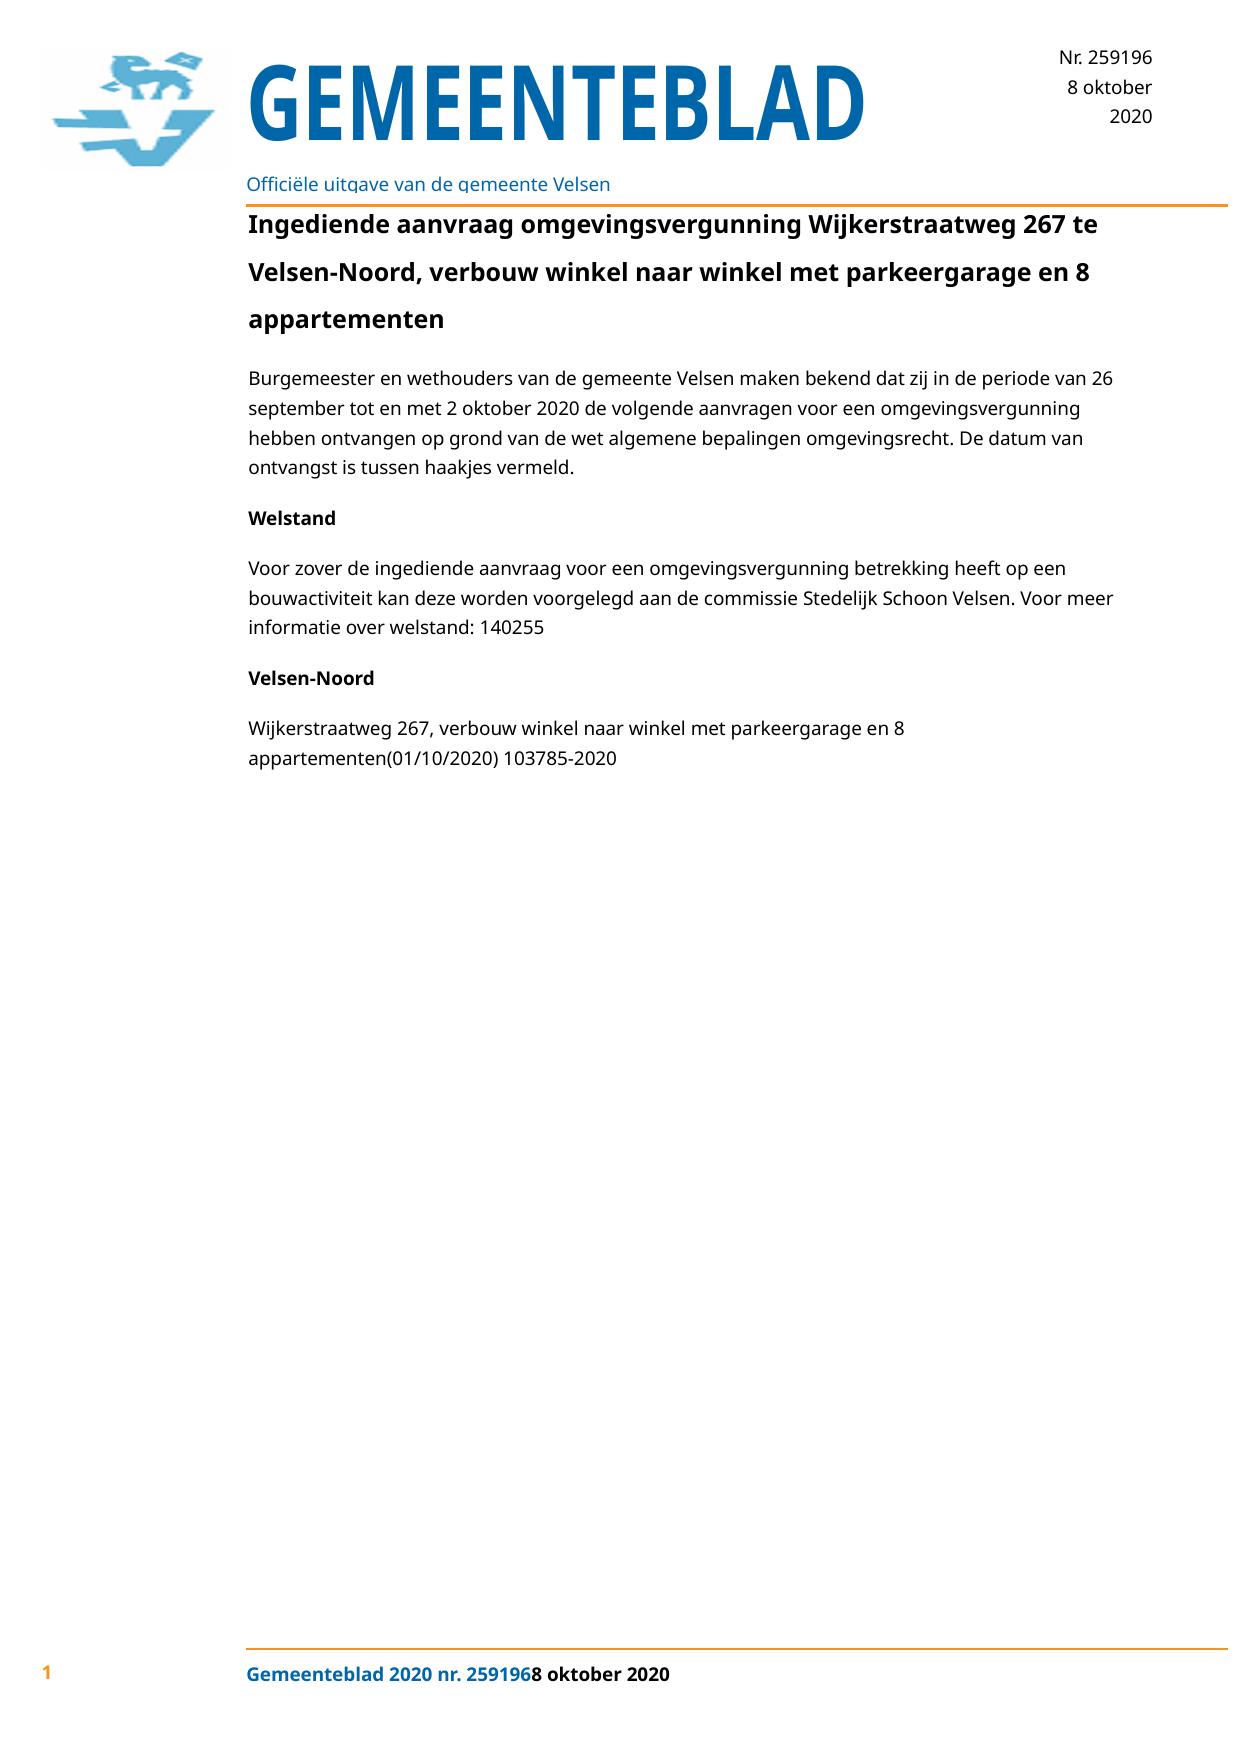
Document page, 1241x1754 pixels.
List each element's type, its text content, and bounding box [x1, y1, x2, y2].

picture [41, 47, 231, 172]
text Burgemeester en wethouders van de gemeente Velsen maken bekend dat zij in de periode van 26 september tot en met 2 oktober 2020 de volgende aanvragen voor een omgevingsvergunning hebben ontvangen op grond van de wet algemene bepalingen omgevingsrecht. De datum van ontvangst is tussen haakjes vermeld. [248, 366, 1152, 480]
text Welstand [248, 505, 1152, 530]
text Voor zover de ingediende aanvraag voor een omgevingsvergunning betrekking heeft op een bouwactiviteit kan deze worden voorgelegd aan de commissie Stedelijk Schoon Velsen. Voor meer informatie over welstand: 140255 [248, 555, 1152, 640]
text Wijkerstraatweg 267, verbouw winkel naar winkel met parkeergarage en 8 appartementen(01/10/2020) 103785-2020 [248, 715, 1152, 770]
text Velsen-Noord [248, 665, 1152, 690]
text Ingediende aanvraag omgevingsvergunning Wijkerstraatweg 267 te Velsen-Noord, verbouw winkel naar winkel met parkeergarage en 8 appartementen [248, 207, 1152, 336]
